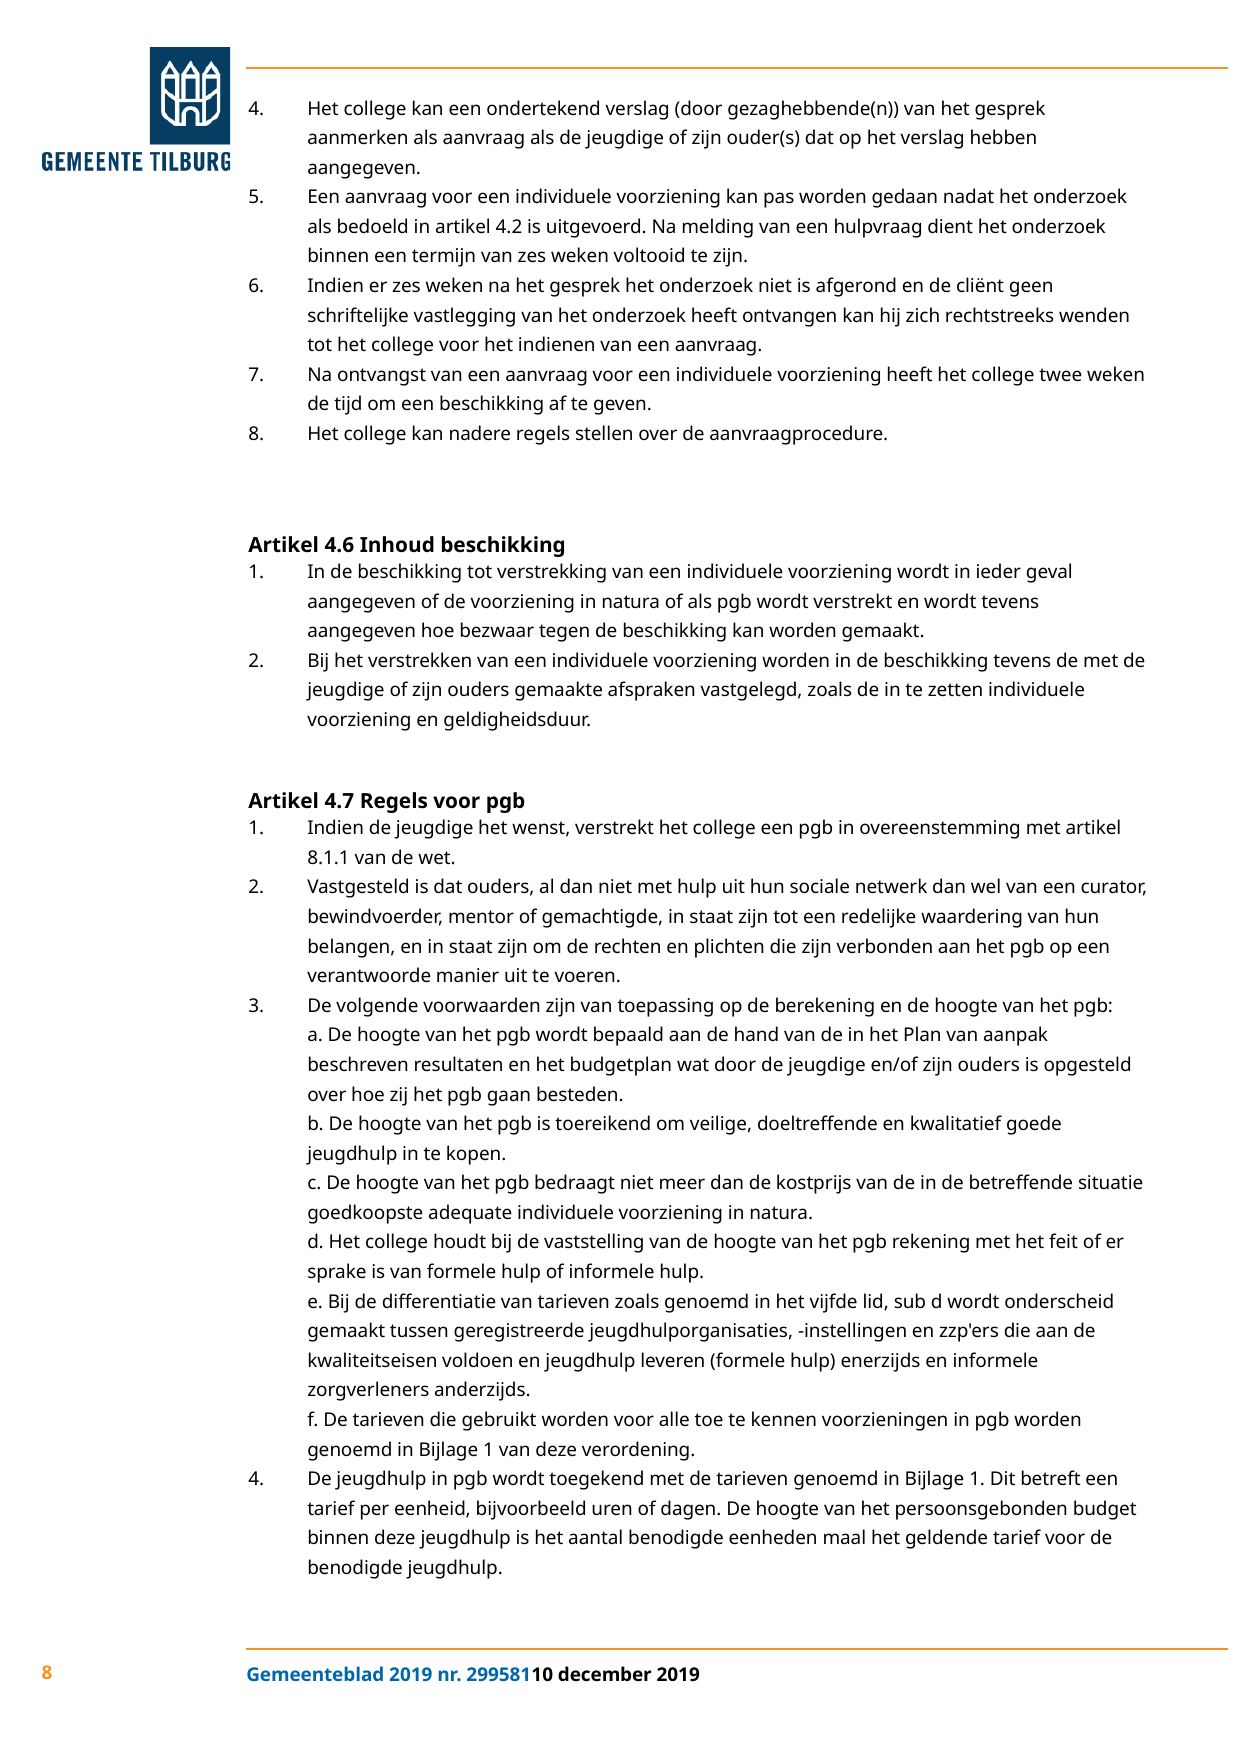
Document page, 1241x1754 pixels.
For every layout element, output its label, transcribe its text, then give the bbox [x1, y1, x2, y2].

list Het college kan een ondertekend verslag (door gezaghebbende(n)) van het gesprek aanmerken als aanvraag als de jeugdige of zijn ouder(s) dat op het verslag hebben aangegeven. [248, 95, 1152, 180]
list a. De hoogte van het pgb wordt bepaald aan de hand van de in het Plan van aanpak beschreven resultaten en het budgetplan wat door de jeugdige en/of zijn ouders is opgesteld over hoe zij het pgb gaan besteden. [248, 1022, 1152, 1107]
list Indien de jeugdige het wenst, verstrekt het college een pgb in overeenstemming met artikel 8.1.1 van de wet. [248, 814, 1152, 870]
list f. De tarieven die gebruikt worden voor alle toe te kennen voorzieningen in pgb worden genoemd in Bijlage 1 van deze verordening. [248, 1406, 1152, 1462]
list De jeugdhulp in pgb wordt toegekend met de tarieven genoemd in Bijlage 1. Dit betreft een tarief per eenheid, bijvoorbeeld uren of dagen. De hoogte van het persoonsgebonden budget binnen deze jeugdhulp is het aantal benodigde eenheden maal het geldende tarief voor de benodigde jeugdhulp. [248, 1465, 1152, 1580]
text Artikel 4.7 Regels voor pgb [248, 786, 1152, 814]
list Na ontvangst van een aanvraag voor een individuele voorziening heeft het college twee weken de tijd om een beschikking af te geven. [248, 361, 1152, 416]
list d. Het college houdt bij de vaststelling van de hoogte van het pgb rekening met het feit of er sprake is van formele hulp of informele hulp. [248, 1229, 1152, 1284]
list Vastgesteld is dat ouders, al dan niet met hulp uit hun sociale netwerk dan wel van een curator, bewindvoerder, mentor of gemachtigde, in staat zijn tot een redelijke waardering van hun belangen, en in staat zijn om de rechten en plichten die zijn verbonden aan het pgb op een verantwoorde manier uit te voeren. [248, 874, 1152, 988]
list De volgende voorwaarden zijn van toepassing op de berekening en de hoogte van het pgb: [248, 992, 1152, 1018]
list e. Bij de differentiatie van tarieven zoals genoemd in het vijfde lid, sub d wordt onderscheid gemaakt tussen geregistreerde jeugdhulporganisaties, -instellingen en zzp'ers die aan de kwaliteitseisen voldoen en jeugdhulp leveren (formele hulp) enerzijds en informele zorgverleners anderzijds. [248, 1288, 1152, 1402]
text Artikel 4.6 Inhoud beschikking [248, 530, 1152, 558]
list Bij het verstrekken van een individuele voorziening worden in de beschikking tevens de met de jeugdige of zijn ouders gemaakte afspraken vastgelegd, zoals de in te zetten individuele voorziening en geldigheidsduur. [248, 647, 1152, 732]
list Een aanvraag voor een individuele voorziening kan pas worden gedaan nadat het onderzoek als bedoeld in artikel 4.2 is uitgevoerd. Na melding van een hulpvraag dient het onderzoek binnen een termijn van zes weken voltooid te zijn. [248, 183, 1152, 268]
picture [41, 47, 231, 172]
list Indien er zes weken na het gesprek het onderzoek niet is afgerond en de cliënt geen schriftelijke vastlegging van het onderzoek heeft ontvangen kan hij zich rechtstreeks wenden tot het college voor het indienen van een aanvraag. [248, 272, 1152, 357]
list c. De hoogte van het pgb bedraagt niet meer dan de kostprijs van de in de betreffende situatie goedkoopste adequate individuele voorziening in natura. [248, 1169, 1152, 1225]
list In de beschikking tot verstrekking van een individuele voorziening wordt in ieder geval aangegeven of de voorziening in natura of als pgb wordt verstrekt en wordt tevens aangegeven hoe bezwaar tegen de beschikking kan worden gemaakt. [248, 558, 1152, 643]
list Het college kan nadere regels stellen over de aanvraagprocedure. [248, 420, 1152, 446]
list b. De hoogte van het pgb is toereikend om veilige, doeltreffende en kwalitatief goede jeugdhulp in te kopen. [248, 1110, 1152, 1166]
